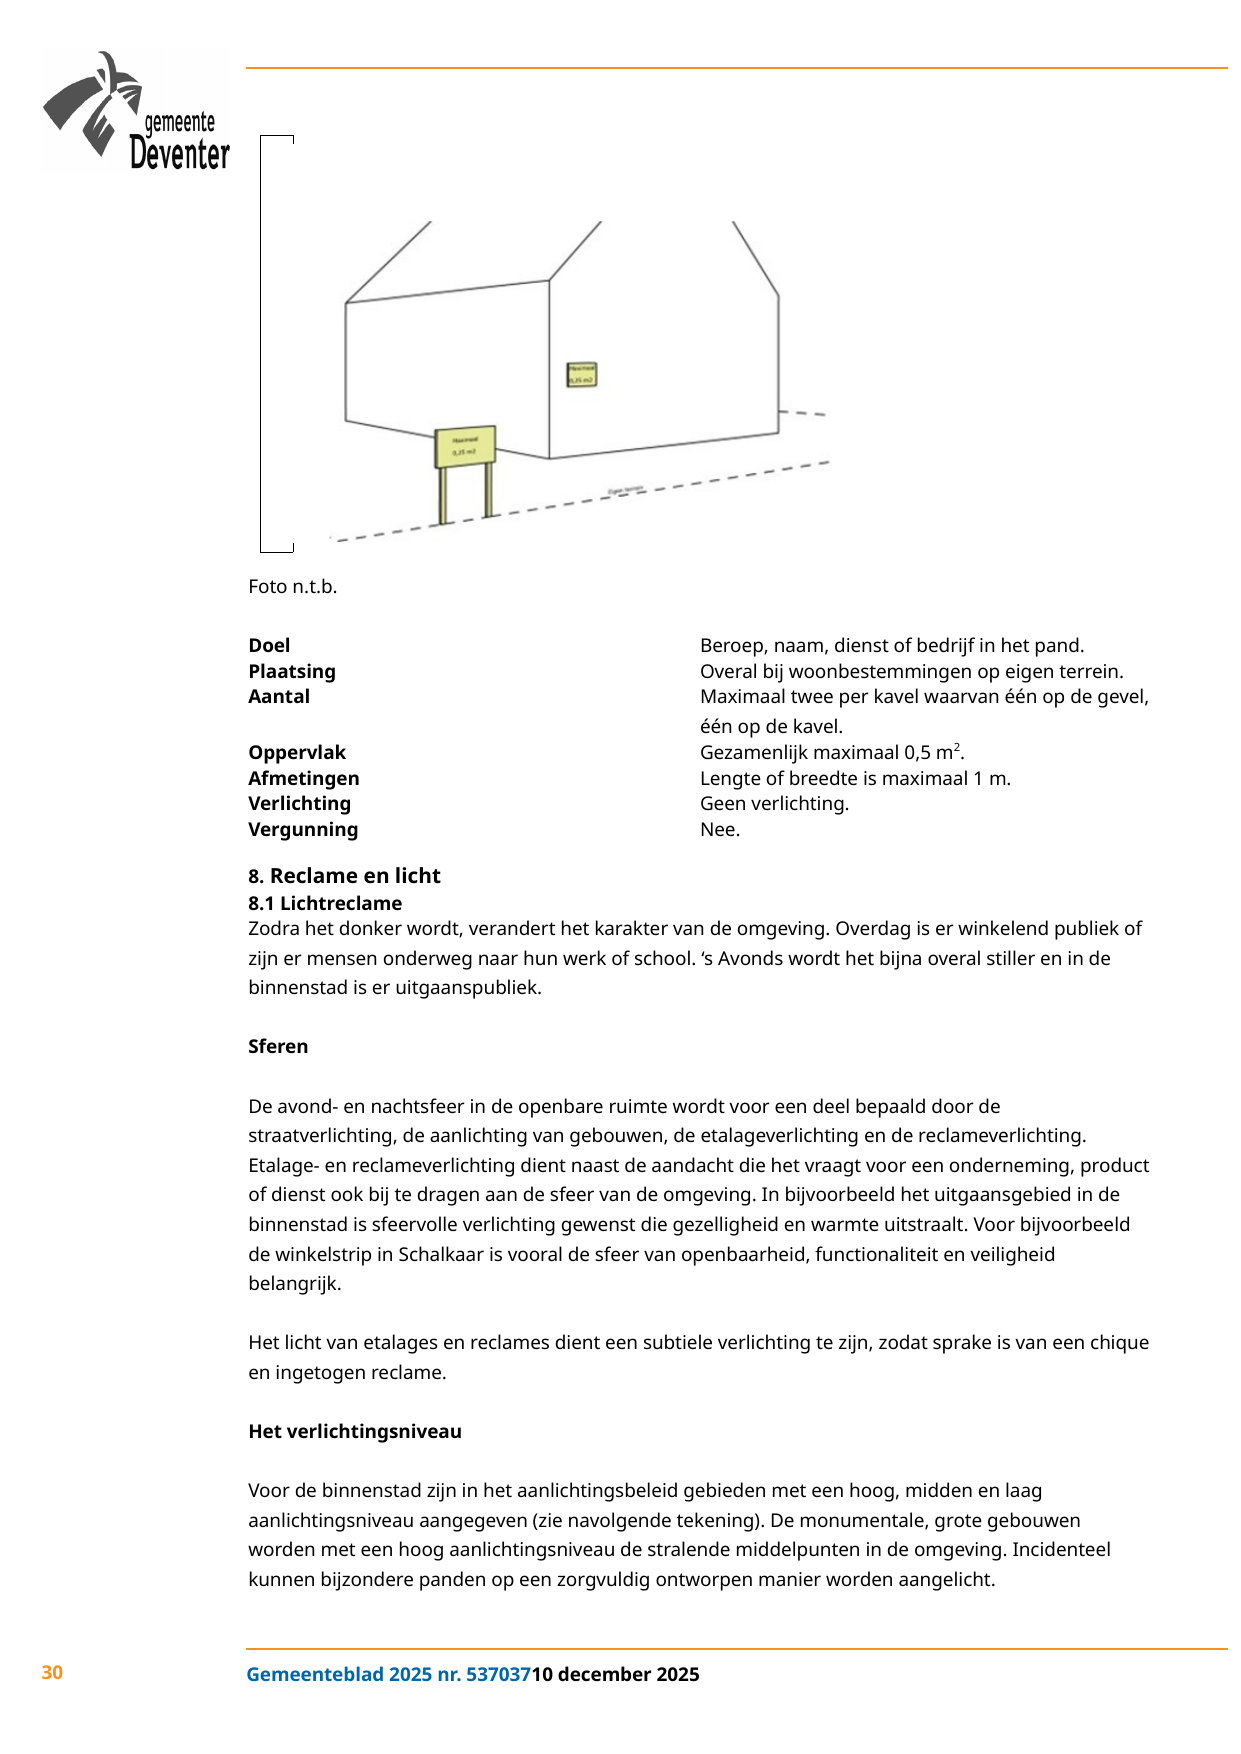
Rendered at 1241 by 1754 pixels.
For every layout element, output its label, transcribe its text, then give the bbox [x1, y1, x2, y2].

picture [41, 47, 231, 172]
text Foto n.t.b. [248, 573, 1152, 599]
text 8.1 Lichtreclame [248, 890, 1152, 915]
text Voor de binnenstad zijn in het aanlichtingsbeleid gebieden met een hoog, midden en laag aanlichtingsniveau aangegeven (zie navolgende tekening). De monumentale, grote gebouwen worden met een hoog aanlichtingsniveau de stralende middelpunten in de omgeving. Incidenteel kunnen bijzondere panden op een zorgvuldig ontworpen manier worden aangelicht. [248, 1477, 1152, 1592]
table_cell Aantal [248, 684, 700, 739]
table_header Beroep, naam, dienst of bedrijf in het pand. [700, 632, 1152, 658]
table_cell Vergunning [248, 816, 700, 842]
text Het licht van etalages en reclames dient een subtiele verlichting te zijn, zodat sprake is van een chique en ingetogen reclame. [248, 1329, 1152, 1385]
table_cell Nee. [700, 816, 1152, 842]
text Het verlichtingsniveau [248, 1418, 1152, 1444]
table_header Doel [248, 632, 700, 658]
table_cell Gezamenlijk maximaal 0,5 m2. [700, 739, 1152, 765]
text 8. Reclame en licht [248, 861, 1152, 890]
table_cell Maximaal twee per kavel waarvan één op de gevel, één op de kavel. [700, 684, 1152, 739]
table_cell Verlichting [248, 791, 700, 816]
table_cell Afmetingen [248, 765, 700, 791]
text Sferen [248, 1034, 1152, 1059]
picture [268, 144, 860, 543]
text Zodra het donker wordt, verandert het karakter van de omgeving. Overdag is er winkelend publiek of zijn er mensen onderweg naar hun werk of school. ‘s Avonds wordt het bijna overal stiller en in de binnenstad is er uitgaanspubliek. [248, 915, 1152, 1000]
table_cell Geen verlichting. [700, 791, 1152, 816]
table_cell Oppervlak [248, 739, 700, 765]
table_cell Lengte of breedte is maximaal 1 m. [700, 765, 1152, 791]
table_cell Overal bij woonbestemmingen op eigen terrein. [700, 658, 1152, 684]
table_cell Plaatsing [248, 658, 700, 684]
text De avond- en nachtsfeer in de openbare ruimte wordt voor een deel bepaald door de straatverlichting, de aanlichting van gebouwen, de etalageverlichting en de reclameverlichting. Etalage- en reclameverlichting dient naast de aandacht die het vraagt voor een onderneming, product of dienst ook bij te dragen aan de sfeer van de omgeving. In bijvoorbeeld het uitgaansgebied in de binnenstad is sfeervolle verlichting gewenst die gezelligheid en warmte uitstraalt. Voor bijvoorbeeld de winkelstrip in Schalkaar is vooral de sfeer van openbaarheid, functionaliteit en veiligheid belangrijk. [248, 1093, 1152, 1296]
